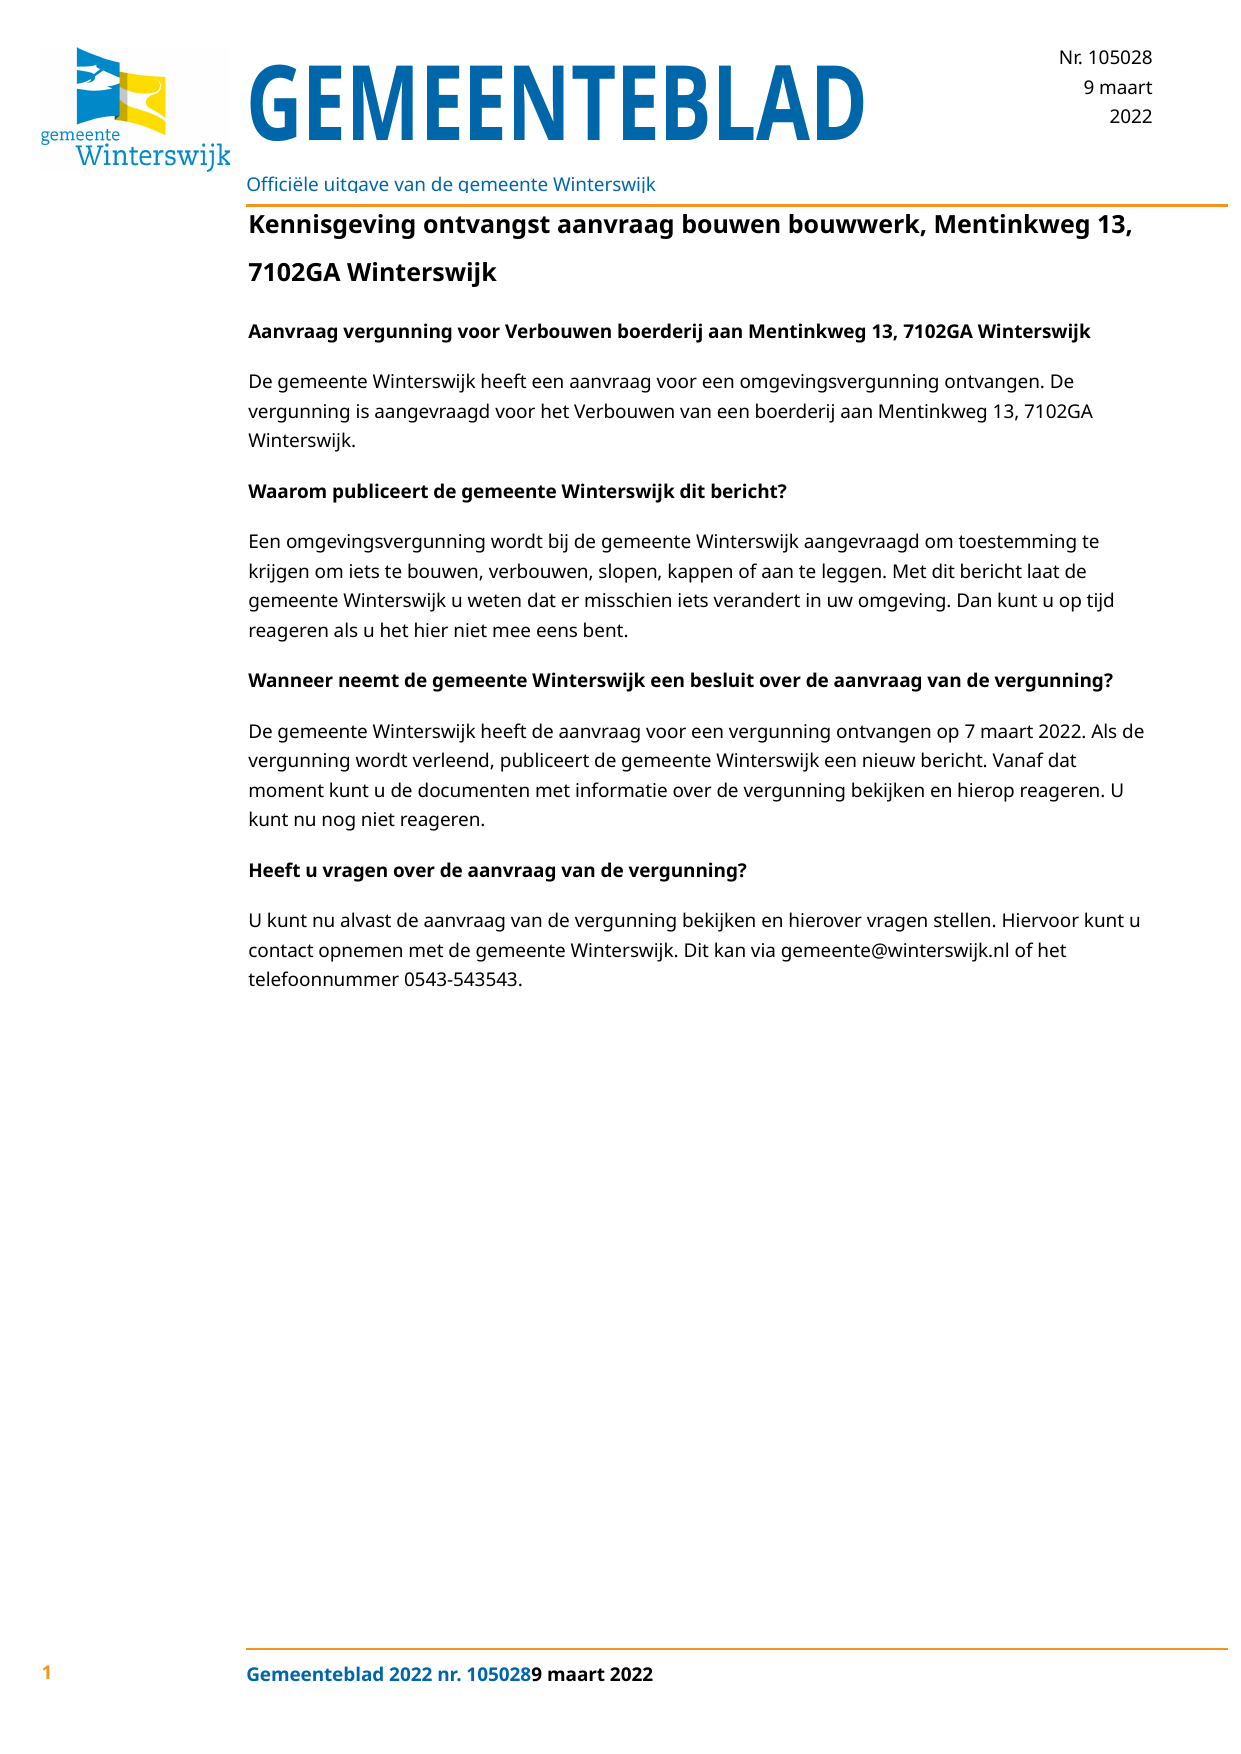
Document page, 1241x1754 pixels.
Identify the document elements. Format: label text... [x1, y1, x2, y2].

picture [41, 47, 231, 172]
text Wanneer neemt de gemeente Winterswijk een besluit over de aanvraag van de vergunning? [248, 667, 1152, 693]
text Een omgevingsvergunning wordt bij de gemeente Winterswijk aangevraagd om toestemming te krijgen om iets te bouwen, verbouwen, slopen, kappen of aan te leggen. Met dit bericht laat de gemeente Winterswijk u weten dat er misschien iets verandert in uw omgeving. Dan kunt u op tijd reageren als u het hier niet mee eens bent. [248, 528, 1152, 643]
text Heeft u vragen over de aanvraag van de vergunning? [248, 857, 1152, 883]
text De gemeente Winterswijk heeft de aanvraag voor een vergunning ontvangen op 7 maart 2022. Als de vergunning wordt verleend, publiceert de gemeente Winterswijk een nieuw bericht. Vanaf dat moment kunt u de documenten met informatie over de vergunning bekijken en hierop reageren. U kunt nu nog niet reageren. [248, 718, 1152, 832]
text Aanvraag vergunning voor Verbouwen boerderij aan Mentinkweg 13, 7102GA Winterswijk [248, 318, 1152, 344]
text Waarom publiceert de gemeente Winterswijk dit bericht? [248, 478, 1152, 504]
text U kunt nu alvast de aanvraag van de vergunning bekijken en hierover vragen stellen. Hiervoor kunt u contact opnemen met de gemeente Winterswijk. Dit kan via gemeente@winterswijk.nl of het telefoonnummer 0543-543543. [248, 907, 1152, 992]
picture [225, 153, 231, 162]
text De gemeente Winterswijk heeft een aanvraag voor een omgevingsvergunning ontvangen. De vergunning is aangevraagd voor het Verbouwen van een boerderij aan Mentinkweg 13, 7102GA Winterswijk. [248, 368, 1152, 453]
text Kennisgeving ontvangst aanvraag bouwen bouwwerk, Mentinkweg 13, 7102GA Winterswijk [248, 207, 1152, 288]
